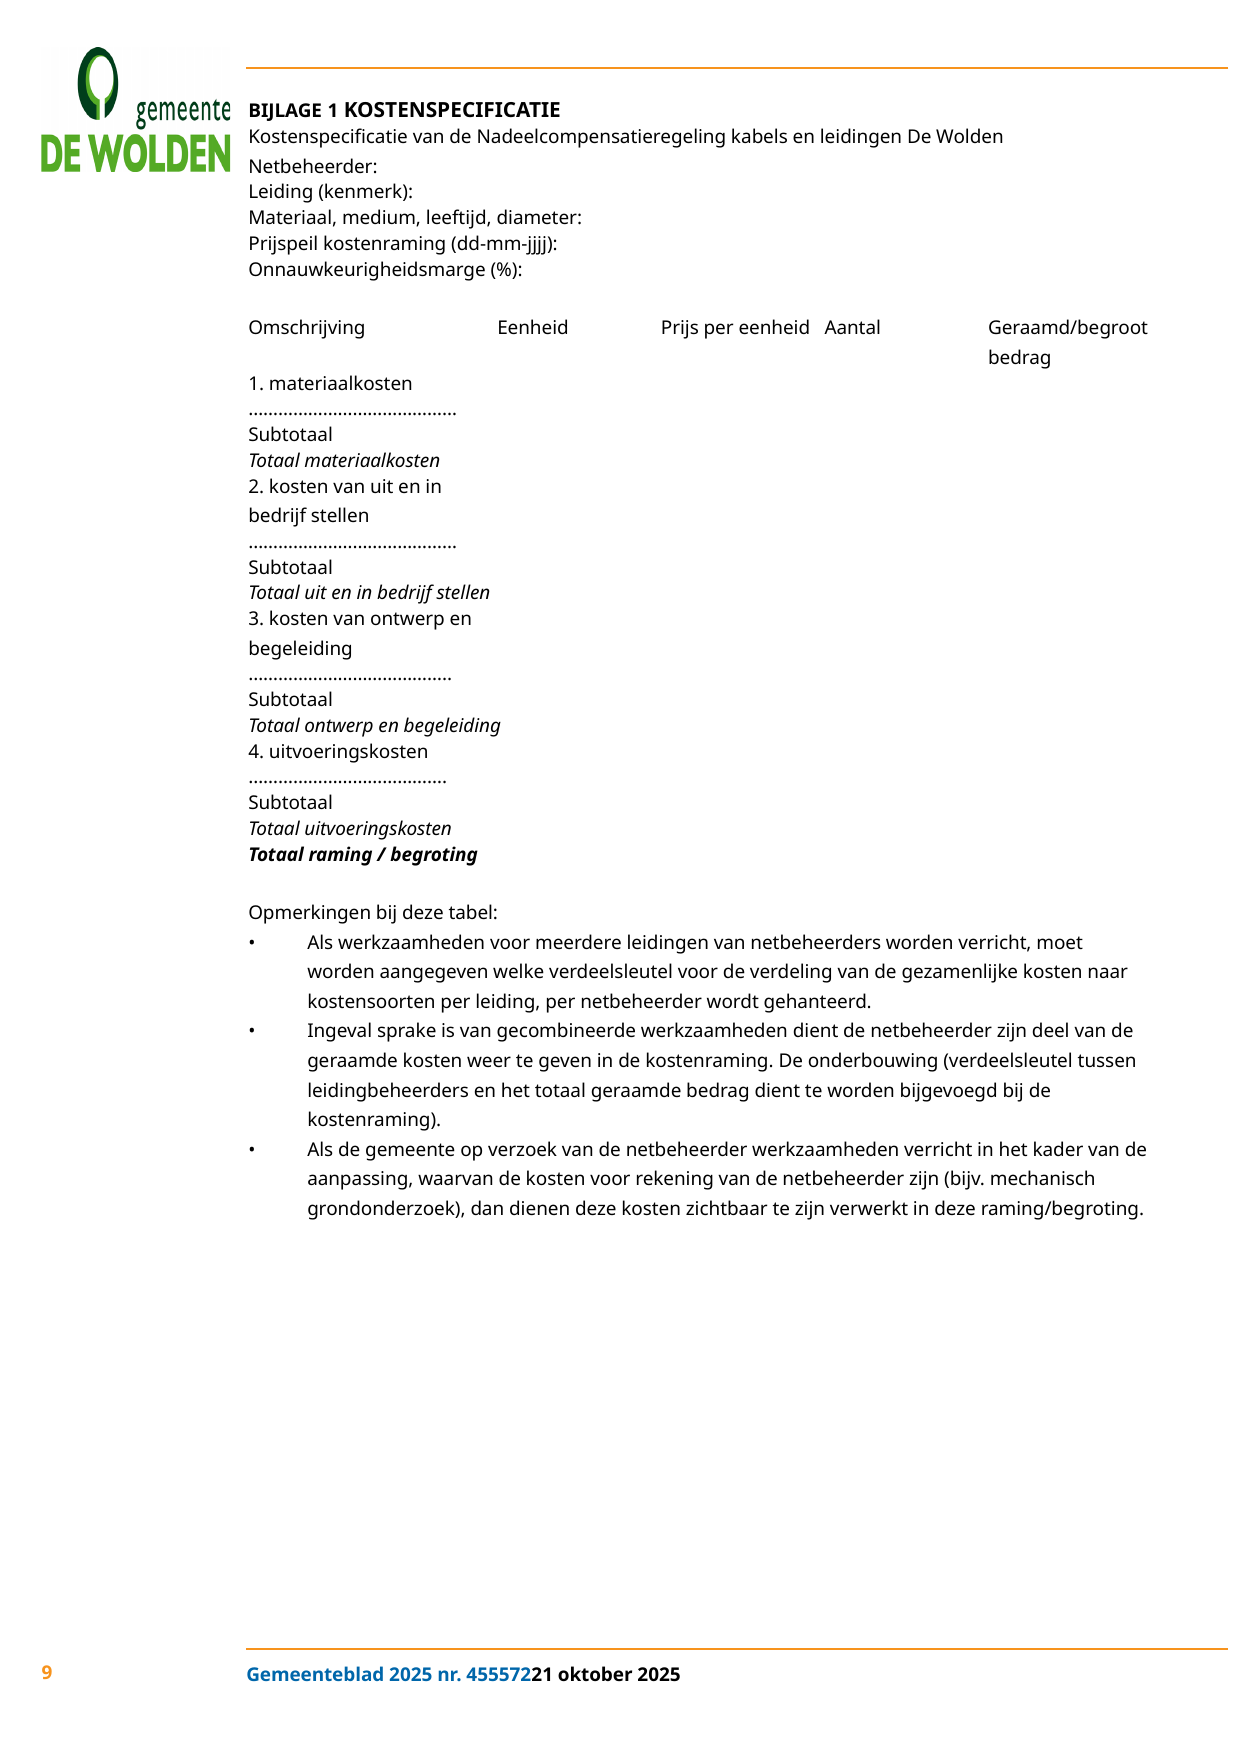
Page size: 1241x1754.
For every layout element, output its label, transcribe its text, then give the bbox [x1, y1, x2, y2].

table_cell [824, 738, 988, 763]
table_cell [824, 528, 988, 554]
table_cell [988, 447, 1152, 473]
table_cell …………………………………… [248, 396, 497, 421]
table_cell Totaal uitvoeringskosten [248, 815, 988, 841]
table_cell [824, 421, 988, 447]
table_cell [988, 473, 1152, 528]
text BIJLAGE 1 KOSTENSPECIFICATIE [248, 95, 1152, 123]
table_cell [661, 370, 824, 396]
table_cell [661, 789, 824, 815]
table_cell [497, 473, 661, 528]
table_cell [648, 256, 1152, 282]
table_cell [648, 205, 1152, 230]
table_cell [661, 554, 824, 579]
table_cell [497, 764, 661, 789]
table_cell Leiding (kenmerk): [248, 179, 648, 204]
table_cell Totaal uit en in bedrijf stellen [248, 580, 988, 605]
table_cell [988, 421, 1152, 447]
table_header Geraamd/begroot bedrag [988, 315, 1152, 370]
table_header Omschrijving [248, 315, 497, 370]
table_cell Subtotaal [248, 686, 497, 712]
picture [41, 47, 231, 172]
table_cell [497, 789, 661, 815]
table_cell [988, 686, 1152, 712]
table_cell [988, 580, 1152, 605]
table_cell [988, 712, 1152, 738]
table_cell [497, 738, 661, 763]
table_header Prijs per eenheid [661, 315, 824, 370]
table_cell [497, 554, 661, 579]
table_cell 1. materiaalkosten [248, 370, 497, 396]
table_cell …………………………………. [248, 764, 497, 789]
table_header [648, 153, 1152, 179]
table_cell Subtotaal [248, 789, 497, 815]
table_cell [661, 661, 824, 686]
table_cell Totaal raming / begroting [248, 841, 988, 866]
table_cell [988, 789, 1152, 815]
table_cell [988, 841, 1152, 866]
table_cell [661, 421, 824, 447]
table_cell [988, 554, 1152, 579]
table_cell [497, 396, 661, 421]
table_header Netbeheerder: [248, 153, 648, 179]
table_cell [824, 789, 988, 815]
table_cell [497, 370, 661, 396]
table_header Aantal [824, 315, 988, 370]
table_cell [661, 396, 824, 421]
table_cell [648, 179, 1152, 204]
table_cell [661, 473, 824, 528]
table_cell [988, 370, 1152, 396]
table_cell [824, 605, 988, 661]
table_cell [988, 661, 1152, 686]
table_cell [497, 686, 661, 712]
table_cell [661, 528, 824, 554]
table_cell [824, 686, 988, 712]
table_cell [497, 661, 661, 686]
table_cell [988, 815, 1152, 841]
table_cell …………………………………… [248, 528, 497, 554]
table_cell [988, 738, 1152, 763]
table_cell [824, 473, 988, 528]
table_cell [988, 605, 1152, 661]
list Als werkzaamheden voor meerdere leidingen van netbeheerders worden verricht, moet worden aangegeven welke verdeelsleutel voor de verdeling van de gezamenlijke kosten naar kostensoorten per leiding, per netbeheerder wordt gehanteerd. [248, 929, 1152, 1014]
list Ingeval sprake is van gecombineerde werkzaamheden dient de netbeheerder zijn deel van de geraamde kosten weer te geven in de kostenraming. De onderbouwing (verdeelsleutel tussen leidingbeheerders en het totaal geraamde bedrag dient te worden bijgevoegd bij de kostenraming). [248, 1018, 1152, 1132]
table_cell [497, 421, 661, 447]
table_cell [824, 554, 988, 579]
table_cell [824, 396, 988, 421]
table_cell [648, 230, 1152, 256]
table_cell Materiaal, medium, leeftijd, diameter: [248, 205, 648, 230]
table_cell 4. uitvoeringskosten [248, 738, 497, 763]
table_cell [988, 764, 1152, 789]
table_cell [497, 605, 661, 661]
table_cell Subtotaal [248, 421, 497, 447]
text Opmerkingen bij deze tabel: [248, 899, 1152, 925]
table_cell [661, 686, 824, 712]
table_cell [661, 738, 824, 763]
table_cell [661, 605, 824, 661]
list Als de gemeente op verzoek van de netbeheerder werkzaamheden verricht in het kader van de aanpassing, waarvan de kosten voor rekening van de netbeheerder zijn (bijv. mechanisch grondonderzoek), dan dienen deze kosten zichtbaar te zijn verwerkt in deze raming/begroting. [248, 1136, 1152, 1221]
table_cell 3. kosten van ontwerp en begeleiding [248, 605, 497, 661]
table_cell Totaal materiaalkosten [248, 447, 988, 473]
table_cell [497, 528, 661, 554]
table_cell [988, 396, 1152, 421]
table_cell Totaal ontwerp en begeleiding [248, 712, 988, 738]
table_cell Prijspeil kostenraming (dd-mm-jjjj): [248, 230, 648, 256]
table_cell [824, 764, 988, 789]
table_cell [661, 764, 824, 789]
table_cell [824, 661, 988, 686]
table_cell Subtotaal [248, 554, 497, 579]
table_cell 2. kosten van uit en in bedrijf stellen [248, 473, 497, 528]
text Kostenspecificatie van de Nadeelcompensatieregeling kabels en leidingen De Wolden [248, 123, 1152, 149]
table_cell Onnauwkeurigheidsmarge (%): [248, 256, 648, 282]
table_header Eenheid [497, 315, 661, 370]
table_cell [988, 528, 1152, 554]
table_cell ………………………………….. [248, 661, 497, 686]
table_cell [824, 370, 988, 396]
